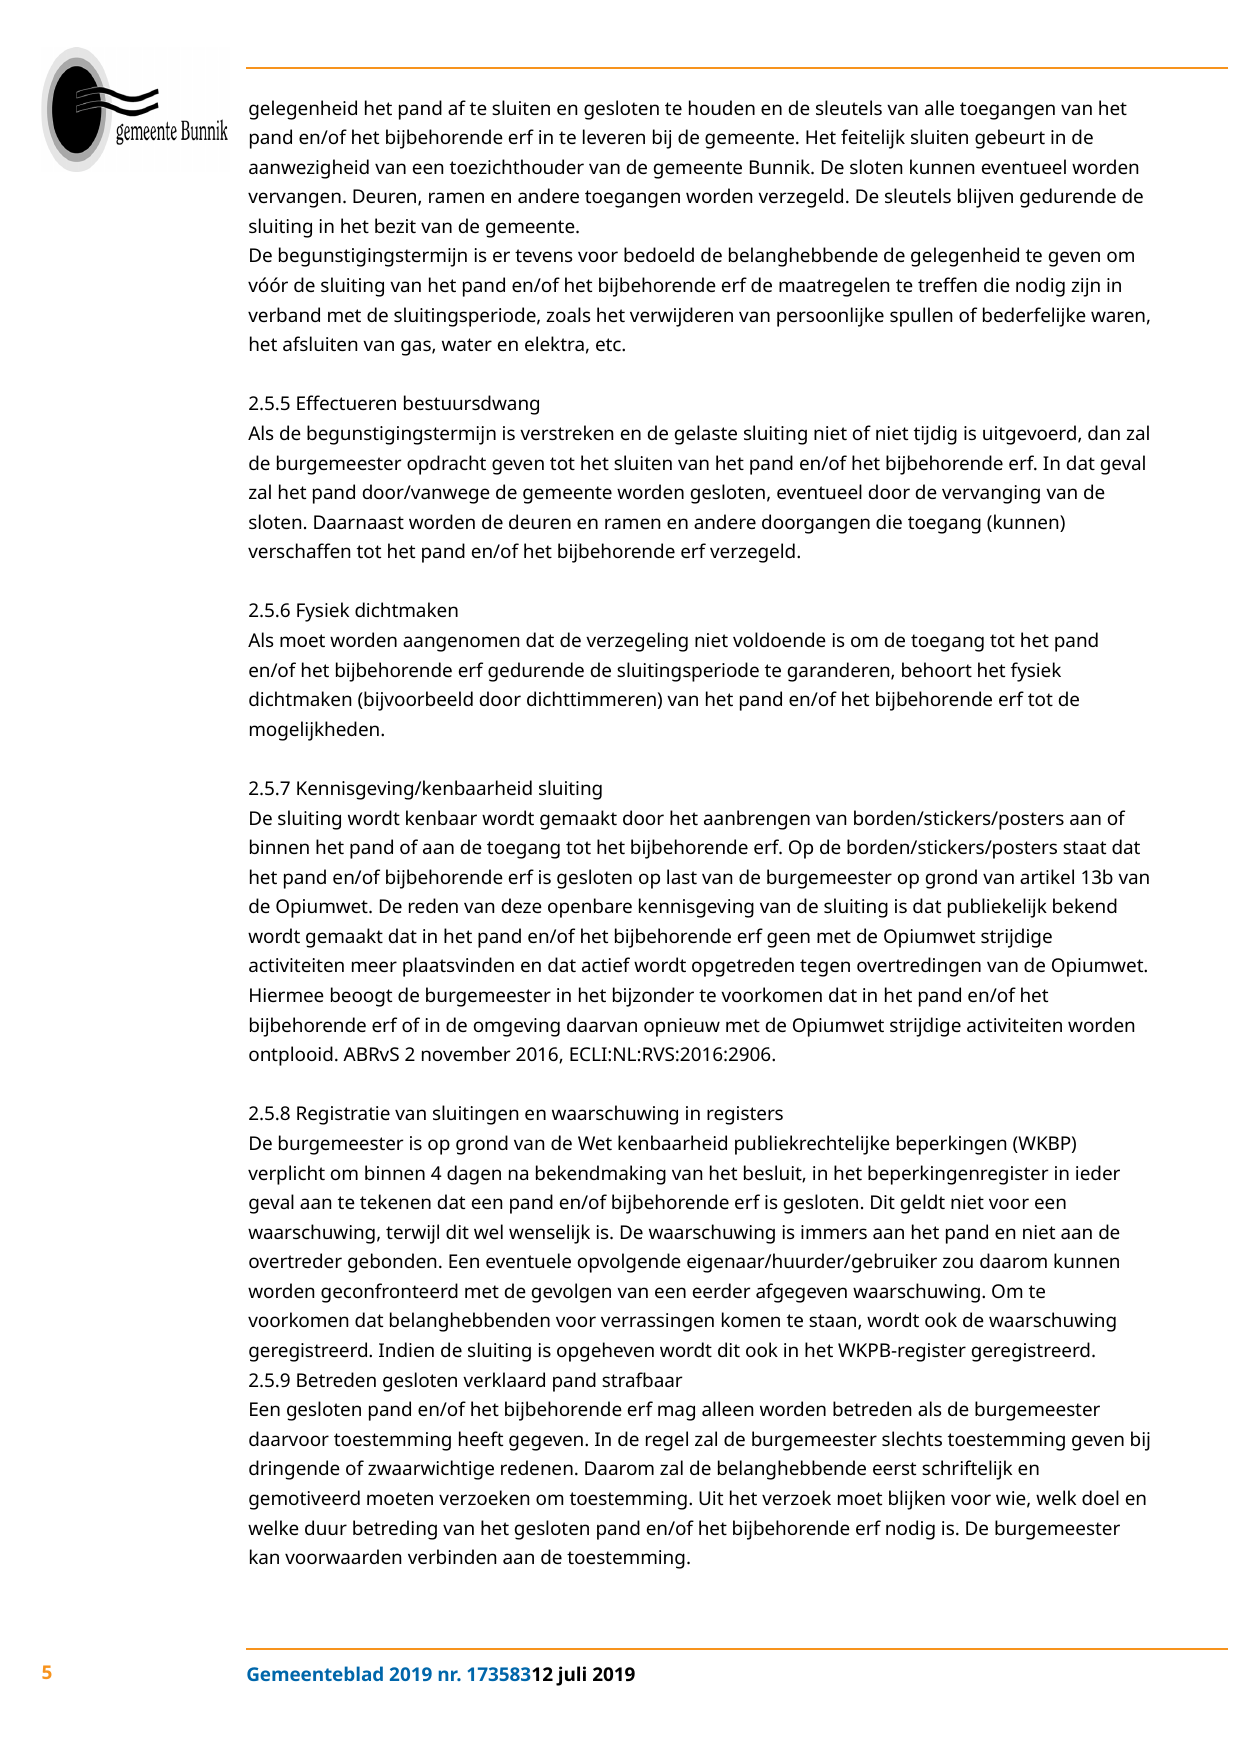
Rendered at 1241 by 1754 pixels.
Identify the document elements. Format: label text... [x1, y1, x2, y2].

text Als moet worden aangenomen dat de verzegeling niet voldoende is om de toegang tot het pand en/of het bijbehorende erf gedurende de sluitingsperiode te garanderen, behoort het fysiek dichtmaken (bijvoorbeeld door dichttimmeren) van het pand en/of het bijbehorende erf tot de mogelijkheden. [248, 627, 1152, 742]
text 2.5.8 Registratie van sluitingen en waarschuwing in registers [248, 1101, 1152, 1126]
text 2.5.5 Effectueren bestuursdwang [248, 391, 1152, 416]
text 2.5.9 Betreden gesloten verklaard pand strafbaar [248, 1367, 1152, 1393]
text 2.5.7 Kennisgeving/kenbaarheid sluiting [248, 775, 1152, 801]
text 2.5.6 Fysiek dichtmaken [248, 598, 1152, 623]
picture [41, 47, 231, 172]
text gelegenheid het pand af te sluiten en gesloten te houden en de sleutels van alle toegangen van het pand en/of het bijbehorende erf in te leveren bij de gemeente. Het feitelijk sluiten gebeurt in de aanwezigheid van een toezichthouder van de gemeente Bunnik. De sloten kunnen eventueel worden vervangen. Deuren, ramen en andere toegangen worden verzegeld. De sleutels blijven gedurende de sluiting in het bezit van de gemeente. [248, 95, 1152, 239]
text Een gesloten pand en/of het bijbehorende erf mag alleen worden betreden als de burgemeester daarvoor toestemming heeft gegeven. In de regel zal de burgemeester slechts toestemming geven bij dringende of zwaarwichtige redenen. Daarom zal de belanghebbende eerst schriftelijk en gemotiveerd moeten verzoeken om toestemming. Uit het verzoek moet blijken voor wie, welk doel en welke duur betreding van het gesloten pand en/of het bijbehorende erf nodig is. De burgemeester kan voorwaarden verbinden aan de toestemming. [248, 1396, 1152, 1570]
text Als de begunstigingstermijn is verstreken en de gelaste sluiting niet of niet tijdig is uitgevoerd, dan zal de burgemeester opdracht geven tot het sluiten van het pand en/of het bijbehorende erf. In dat geval zal het pand door/vanwege de gemeente worden gesloten, eventueel door de vervanging van de sloten. Daarnaast worden de deuren en ramen en andere doorgangen die toegang (kunnen) verschaffen tot het pand en/of het bijbehorende erf verzegeld. [248, 420, 1152, 564]
text De begunstigingstermijn is er tevens voor bedoeld de belanghebbende de gelegenheid te geven om vóór de sluiting van het pand en/of het bijbehorende erf de maatregelen te treffen die nodig zijn in verband met de sluitingsperiode, zoals het verwijderen van persoonlijke spullen of bederfelijke waren, het afsluiten van gas, water en elektra, etc. [248, 243, 1152, 357]
text De burgemeester is op grond van de Wet kenbaarheid publiekrechtelijke beperkingen (WKBP) verplicht om binnen 4 dagen na bekendmaking van het besluit, in het beperkingenregister in ieder geval aan te tekenen dat een pand en/of bijbehorende erf is gesloten. Dit geldt niet voor een waarschuwing, terwijl dit wel wenselijk is. De waarschuwing is immers aan het pand en niet aan de overtreder gebonden. Een eventuele opvolgende eigenaar/huurder/gebruiker zou daarom kunnen worden geconfronteerd met de gevolgen van een eerder afgegeven waarschuwing. Om te voorkomen dat belanghebbenden voor verrassingen komen te staan, wordt ook de waarschuwing geregistreerd. Indien de sluiting is opgeheven wordt dit ook in het WKPB-register geregistreerd. [248, 1130, 1152, 1363]
text De sluiting wordt kenbaar wordt gemaakt door het aanbrengen van borden/stickers/posters aan of binnen het pand of aan de toegang tot het bijbehorende erf. Op de borden/stickers/posters staat dat het pand en/of bijbehorende erf is gesloten op last van de burgemeester op grond van artikel 13b van de Opiumwet. De reden van deze openbare kennisgeving van de sluiting is dat publiekelijk bekend wordt gemaakt dat in het pand en/of het bijbehorende erf geen met de Opiumwet strijdige activiteiten meer plaatsvinden en dat actief wordt opgetreden tegen overtredingen van de Opiumwet. Hiermee beoogt de burgemeester in het bijzonder te voorkomen dat in het pand en/of het bijbehorende erf of in de omgeving daarvan opnieuw met de Opiumwet strijdige activiteiten worden ontplooid. ABRvS 2 november 2016, ECLI:NL:RVS:2016:2906. [248, 805, 1152, 1067]
